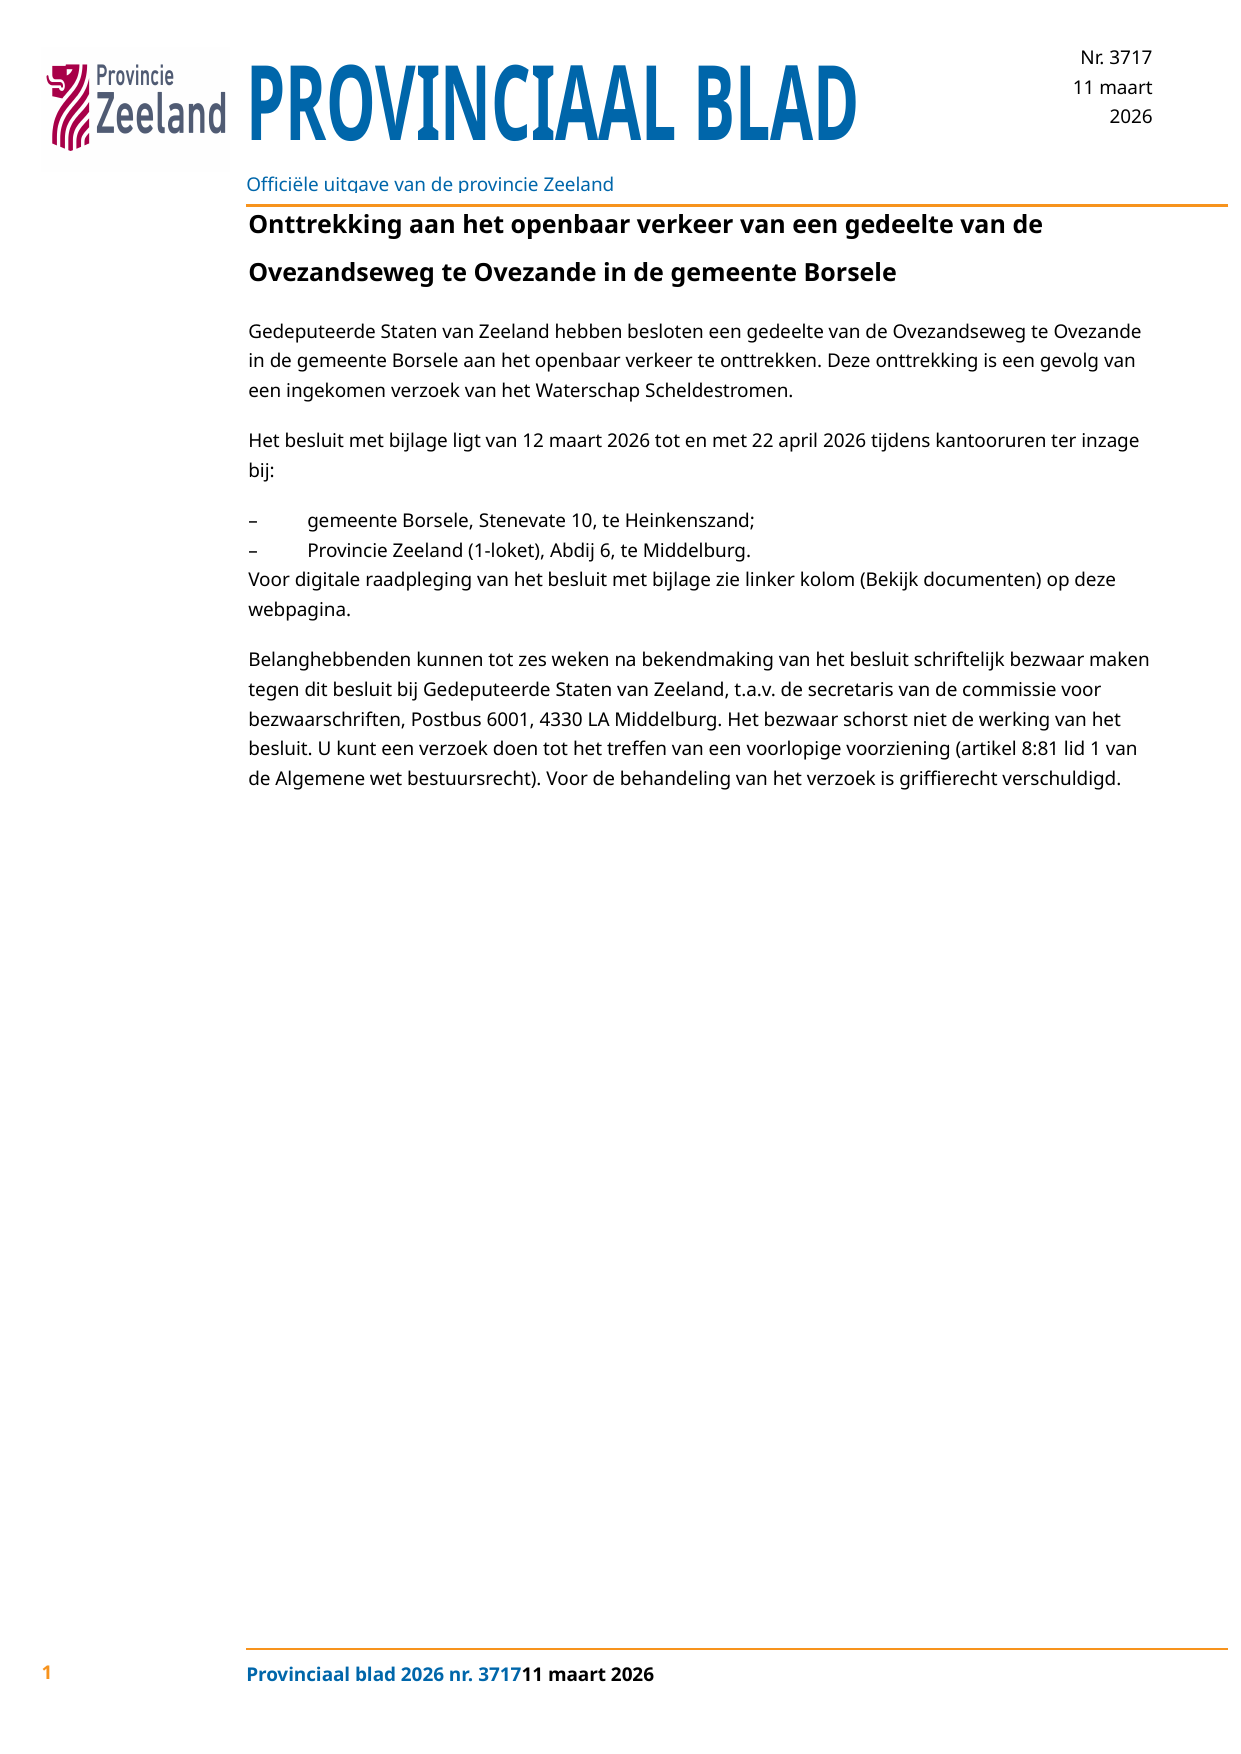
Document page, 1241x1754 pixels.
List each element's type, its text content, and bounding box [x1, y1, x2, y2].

text Onttrekking aan het openbaar verkeer van een gedeelte van de Ovezandseweg te Ovezande in de gemeente Borsele [248, 207, 1152, 288]
text Belanghebbenden kunnen tot zes weken na bekendmaking van het besluit schriftelijk bezwaar maken tegen dit besluit bij Gedeputeerde Staten van Zeeland, t.a.v. de secretaris van de commissie voor bezwaarschriften, Postbus 6001, 4330 LA Middelburg. Het bezwaar schorst niet de werking van het besluit. U kunt een verzoek doen tot het treffen van een voorlopige voorziening (artikel 8:81 lid 1 van de Algemene wet bestuursrecht). Voor de behandeling van het verzoek is griffierecht verschuldigd. [248, 647, 1152, 791]
text Het besluit met bijlage ligt van 12 maart 2026 tot en met 22 april 2026 tijdens kantooruren ter inzage bij: [248, 427, 1152, 483]
list gemeente Borsele, Stenevate 10, te Heinkenszand; [248, 507, 1152, 533]
text Voor digitale raadpleging van het besluit met bijlage zie linker kolom (Bekijk documenten) op deze webpagina. [248, 567, 1152, 622]
list Provincie Zeeland (1-loket), Abdij 6, te Middelburg. [248, 537, 1152, 563]
picture [41, 47, 231, 172]
text Gedeputeerde Staten van Zeeland hebben besloten een gedeelte van de Ovezandseweg te Ovezande in de gemeente Borsele aan het openbaar verkeer te onttrekken. Deze onttrekking is een gevolg van een ingekomen verzoek van het Waterschap Scheldestromen. [248, 318, 1152, 403]
